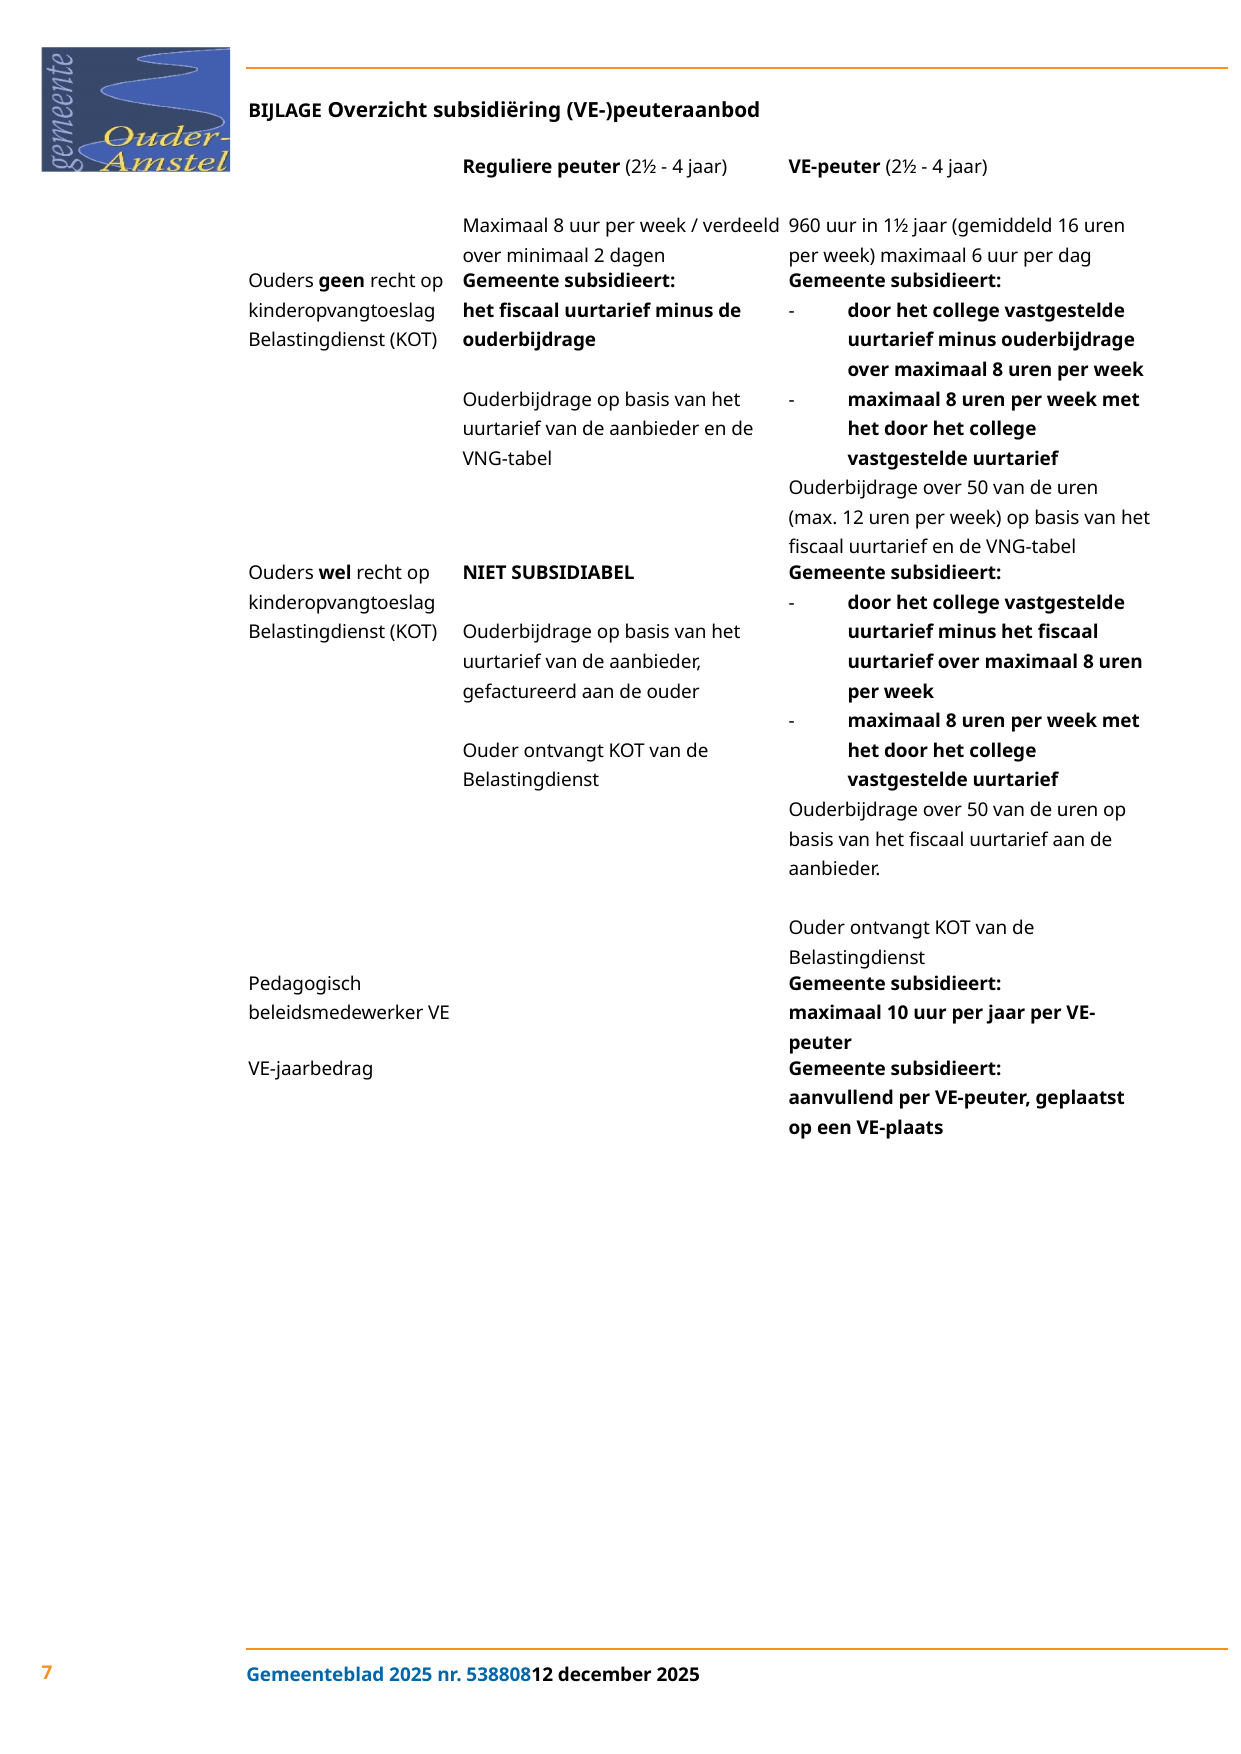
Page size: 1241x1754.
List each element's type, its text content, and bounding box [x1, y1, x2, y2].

table_cell Gemeente subsidieert: maximaal 10 uur per jaar per VE-peuter [788, 970, 1152, 1055]
table_cell Gemeente subsidieert: door het college vastgestelde uurtarief minus het fiscaal uurtarief over maximaal 8 uren per week maximaal 8 uren per week met het door het college vastgestelde uurtarief Ouderbijdrage over 50 van de uren op basis van het fiscaal uurtarief aan de aanbieder. Ouder ontvangt KOT van de Belastingdienst [788, 560, 1152, 970]
table_cell NIET SUBSIDIABEL Ouderbijdrage op basis van het uurtarief van de aanbieder, gefactureerd aan de ouder Ouder ontvangt KOT van de Belastingdienst [462, 560, 788, 970]
table_header Reguliere peuter (2½ - 4 jaar) Maximaal 8 uur per week / verdeeld over minimaal 2 dagen [462, 153, 788, 267]
table_cell Gemeente subsidieert: het fiscaal uurtarief minus de ouderbijdrage Ouderbijdrage op basis van het uurtarief van de aanbieder en de VNG-tabel [462, 268, 788, 559]
table_cell Ouders geen recht op kinderopvangtoeslag Belastingdienst (KOT) [248, 268, 462, 559]
table_cell Gemeente subsidieert: door het college vastgestelde uurtarief minus ouderbijdrage over maximaal 8 uren per week maximaal 8 uren per week met het door het college vastgestelde uurtarief Ouderbijdrage over 50 van de uren (max. 12 uren per week) op basis van het fiscaal uurtarief en de VNG-tabel [788, 268, 1152, 559]
table_header [248, 153, 462, 267]
picture [41, 47, 231, 172]
table_cell [462, 1055, 788, 1139]
table_cell Ouders wel recht op kinderopvangtoeslag Belastingdienst (KOT) [248, 560, 462, 970]
text BIJLAGE Overzicht subsidiëring (VE-)peuteraanbod [248, 95, 1152, 123]
table_cell VE-jaarbedrag [248, 1055, 462, 1139]
table_cell Gemeente subsidieert: aanvullend per VE-peuter, geplaatst op een VE-plaats [788, 1055, 1152, 1139]
table_cell [462, 970, 788, 1055]
table_cell Pedagogisch beleidsmedewerker VE [248, 970, 462, 1055]
table_header VE-peuter (2½ - 4 jaar) 960 uur in 1½ jaar (gemiddeld 16 uren per week) maximaal 6 uur per dag [788, 153, 1152, 267]
